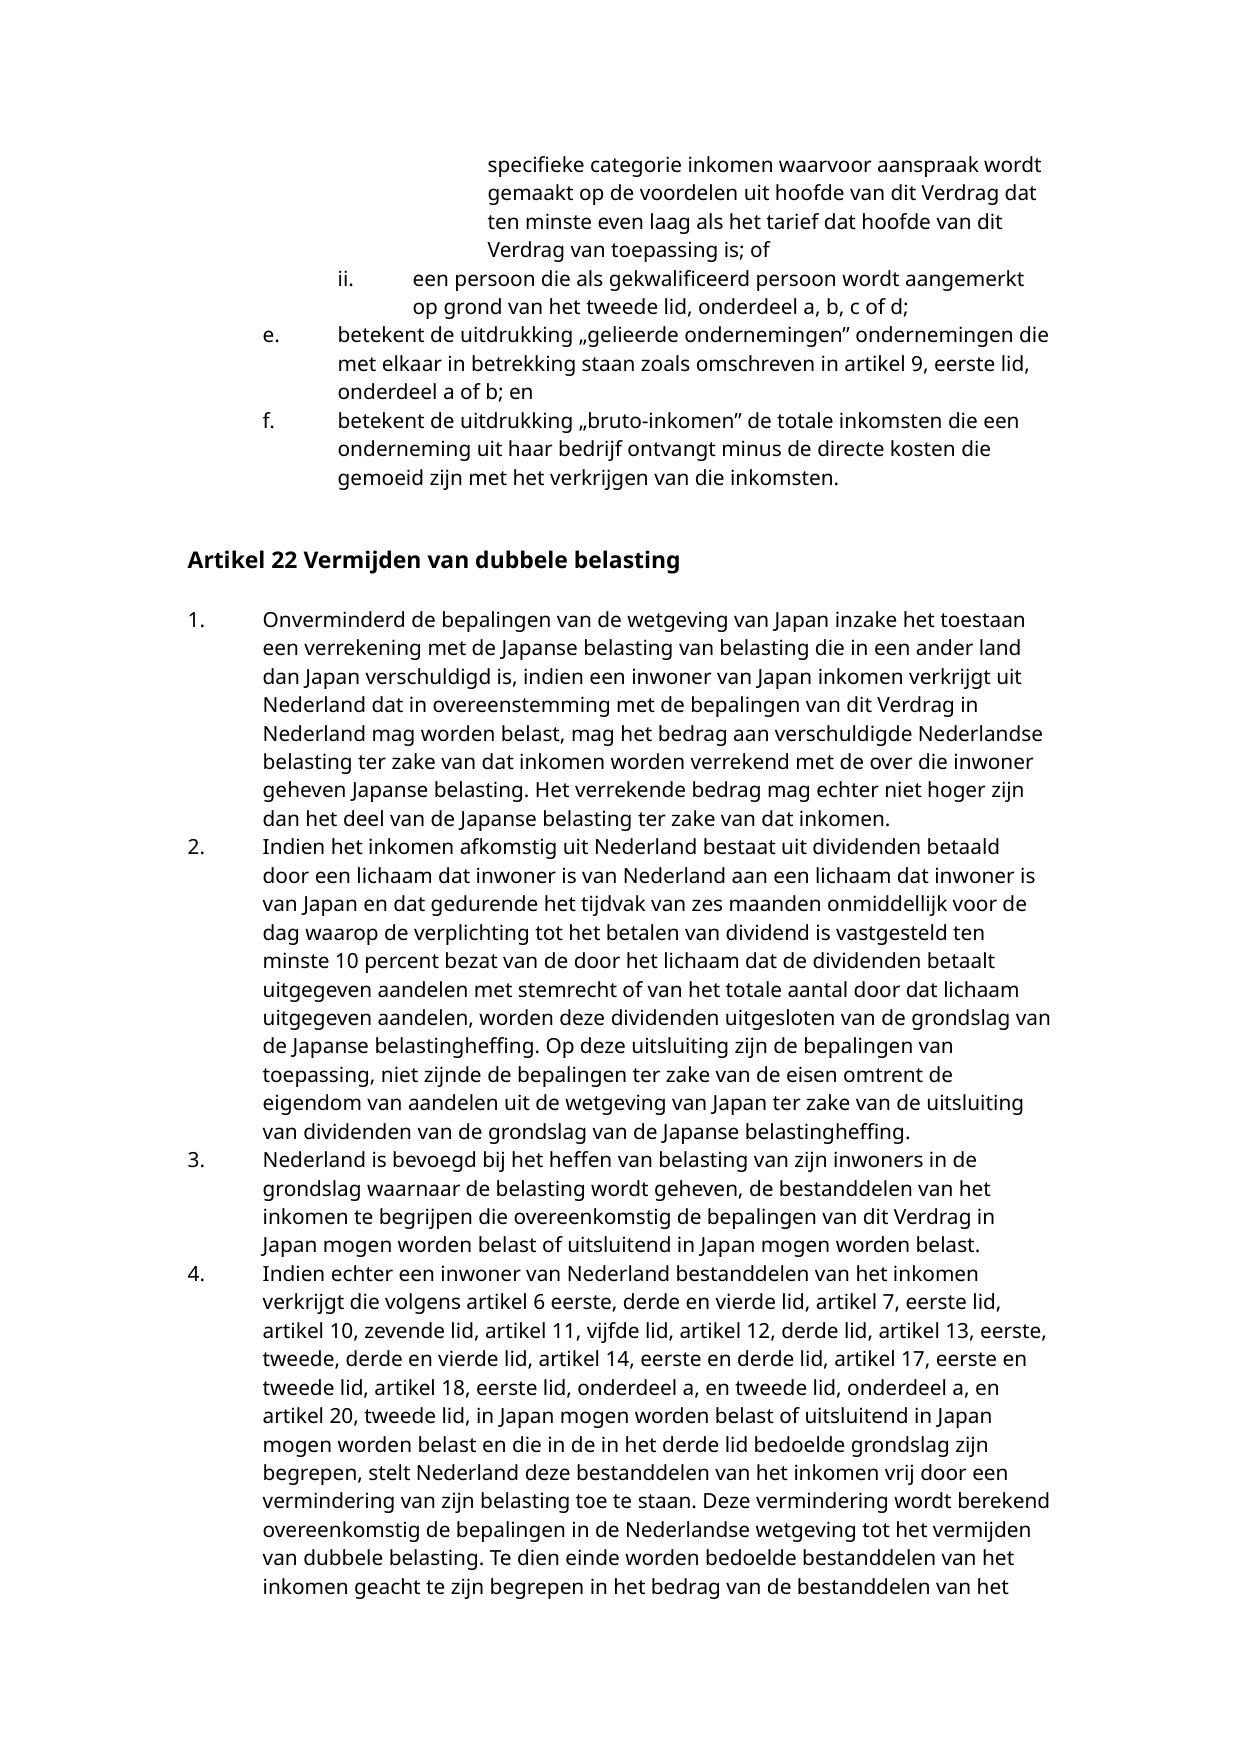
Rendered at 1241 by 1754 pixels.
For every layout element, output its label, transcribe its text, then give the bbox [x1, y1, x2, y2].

list een persoon die als gekwalificeerd persoon wordt aangemerkt op grond van het tweede lid, onderdeel a, b, c of d; [337, 264, 1053, 321]
list Indien het inkomen afkomstig uit Nederland bestaat uit dividenden betaald door een lichaam dat inwoner is van Nederland aan een lichaam dat inwoner is van Japan en dat gedurende het tijdvak van zes maanden onmiddellijk voor de dag waarop de verplichting tot het betalen van dividend is vastgesteld ten minste 10 percent bezat van de door het lichaam dat de dividenden betaalt uitgegeven aandelen met stemrecht of van het totale aantal door dat lichaam uitgegeven aandelen, worden deze dividenden uitgesloten van de grondslag van de Japanse belastingheffing. Op deze uitsluiting zijn de bepalingen van toepassing, niet zijnde de bepalingen ter zake van de eisen omtrent de eigendom van aandelen uit de wetgeving van Japan ter zake van de uitsluiting van dividenden van de grondslag van de Japanse belastingheffing. [187, 832, 1053, 1145]
list betekent de uitdrukking „bruto-inkomen” de totale inkomsten die een onderneming uit haar bedrijf ontvangt minus de directe kosten die gemoeid zijn met het verkrijgen van die inkomsten. [262, 406, 1053, 491]
list Indien echter een inwoner van Nederland bestanddelen van het inkomen verkrijgt die volgens artikel 6 eerste, derde en vierde lid, artikel 7, eerste lid, artikel 10, zevende lid, artikel 11, vijfde lid, artikel 12, derde lid, artikel 13, eerste, tweede, derde en vierde lid, artikel 14, eerste en derde lid, artikel 17, eerste en tweede lid, artikel 18, eerste lid, onderdeel a, en tweede lid, onderdeel a, en artikel 20, tweede lid, in Japan mogen worden belast of uitsluitend in Japan mogen worden belast en die in de in het derde lid bedoelde grondslag zijn begrepen, stelt Nederland deze bestanddelen van het inkomen vrij door een vermindering van zijn belasting toe te staan. Deze vermindering wordt berekend overeenkomstig de bepalingen in de Nederlandse wetgeving tot het vermijden van dubbele belasting. Te dien einde worden bedoelde bestanddelen van het inkomen geacht te zijn begrepen in het bedrag van de bestanddelen van het [187, 1259, 1053, 1600]
list Nederland is bevoegd bij het heffen van belasting van zijn inwoners in de grondslag waarnaar de belasting wordt geheven, de bestanddelen van het inkomen te begrijpen die overeenkomstig de bepalingen van dit Verdrag in Japan mogen worden belast of uitsluitend in Japan mogen worden belast. [187, 1145, 1053, 1259]
subtitle Artikel 22 Vermijden van dubbele belasting [187, 544, 1053, 575]
list betekent de uitdrukking „gelieerde ondernemingen” ondernemingen die met elkaar in betrekking staan zoals omschreven in artikel 9, eerste lid, onderdeel a of b; en [262, 321, 1053, 406]
list specifieke categorie inkomen waarvoor aanspraak wordt gemaakt op de voordelen uit hoofde van dit Verdrag dat ten minste even laag als het tarief dat hoofde van dit Verdrag van toepassing is; of [412, 150, 1053, 264]
list Onverminderd de bepalingen van de wetgeving van Japan inzake het toestaan een verrekening met de Japanse belasting van belasting die in een ander land dan Japan verschuldigd is, indien een inwoner van Japan inkomen verkrijgt uit Nederland dat in overeenstemming met de bepalingen van dit Verdrag in Nederland mag worden belast, mag het bedrag aan verschuldigde Nederlandse belasting ter zake van dat inkomen worden verrekend met de over die inwoner geheven Japanse belasting. Het verrekende bedrag mag echter niet hoger zijn dan het deel van de Japanse belasting ter zake van dat inkomen. [187, 605, 1053, 832]
